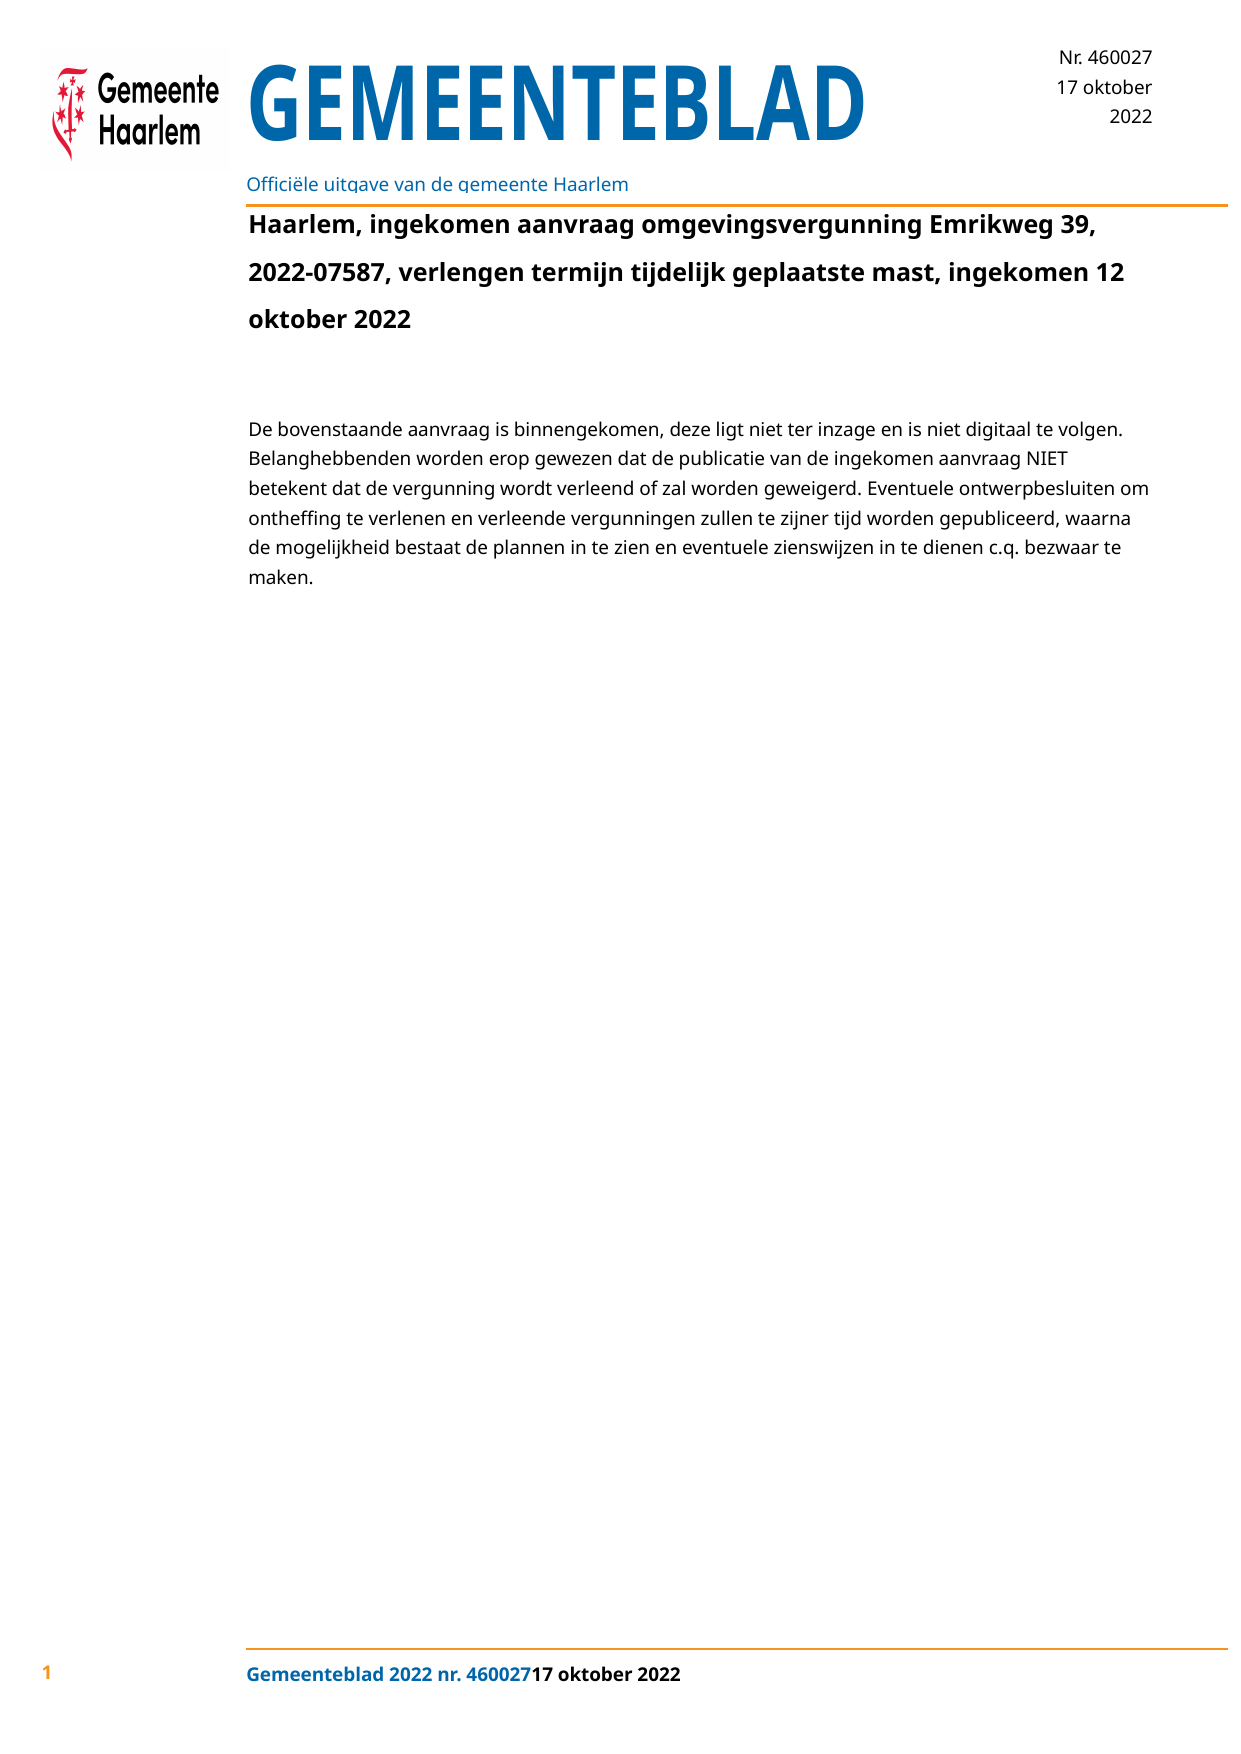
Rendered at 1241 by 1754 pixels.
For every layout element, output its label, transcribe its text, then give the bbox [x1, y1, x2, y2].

text Haarlem, ingekomen aanvraag omgevingsvergunning Emrikweg 39, 2022-07587, verlengen termijn tijdelijk geplaatste mast, ingekomen 12 oktober 2022 [248, 207, 1152, 336]
picture [41, 47, 231, 172]
text De bovenstaande aanvraag is binnengekomen, deze ligt niet ter inzage en is niet digitaal te volgen. Belanghebbenden worden erop gewezen dat de publicatie van de ingekomen aanvraag NIET betekent dat de vergunning wordt verleend of zal worden geweigerd. Eventuele ontwerpbesluiten om ontheffing te verlenen en verleende vergunningen zullen te zijner tijd worden gepubliceerd, waarna de mogelijkheid bestaat de plannen in te zien en eventuele zienswijzen in te dienen c.q. bezwaar te maken. [248, 416, 1152, 589]
